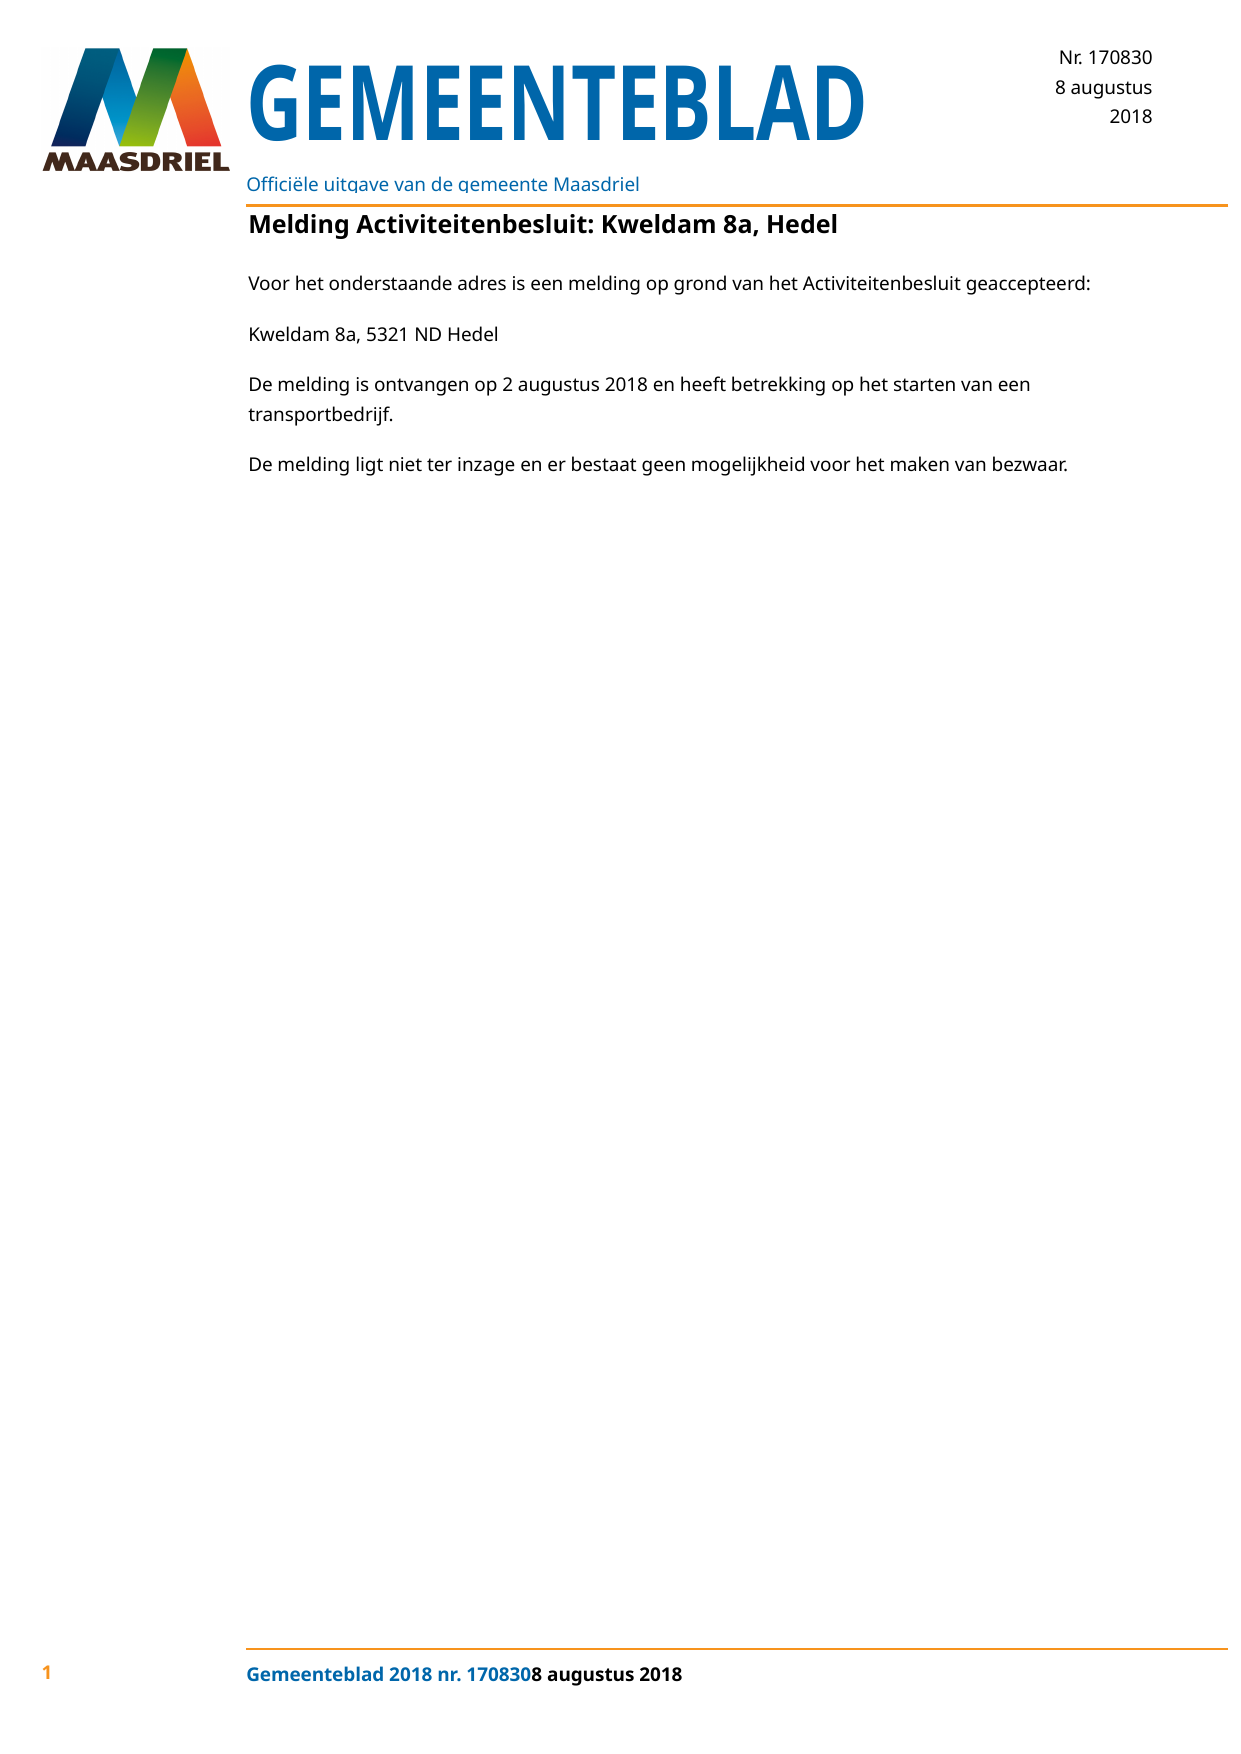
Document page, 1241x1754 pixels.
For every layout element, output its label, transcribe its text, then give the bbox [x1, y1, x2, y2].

text Kweldam 8a, 5321 ND Hedel [248, 321, 1152, 346]
text Voor het onderstaande adres is een melding op grond van het Activiteitenbesluit geaccepteerd: [248, 270, 1152, 296]
text De melding is ontvangen op 2 augustus 2018 en heeft betrekking op het starten van een transportbedrijf. [248, 371, 1152, 426]
picture [41, 47, 231, 172]
text De melding ligt niet ter inzage en er bestaat geen mogelijkheid voor het maken van bezwaar. [248, 451, 1152, 477]
text Melding Activiteitenbesluit: Kweldam 8a, Hedel [248, 207, 1152, 241]
